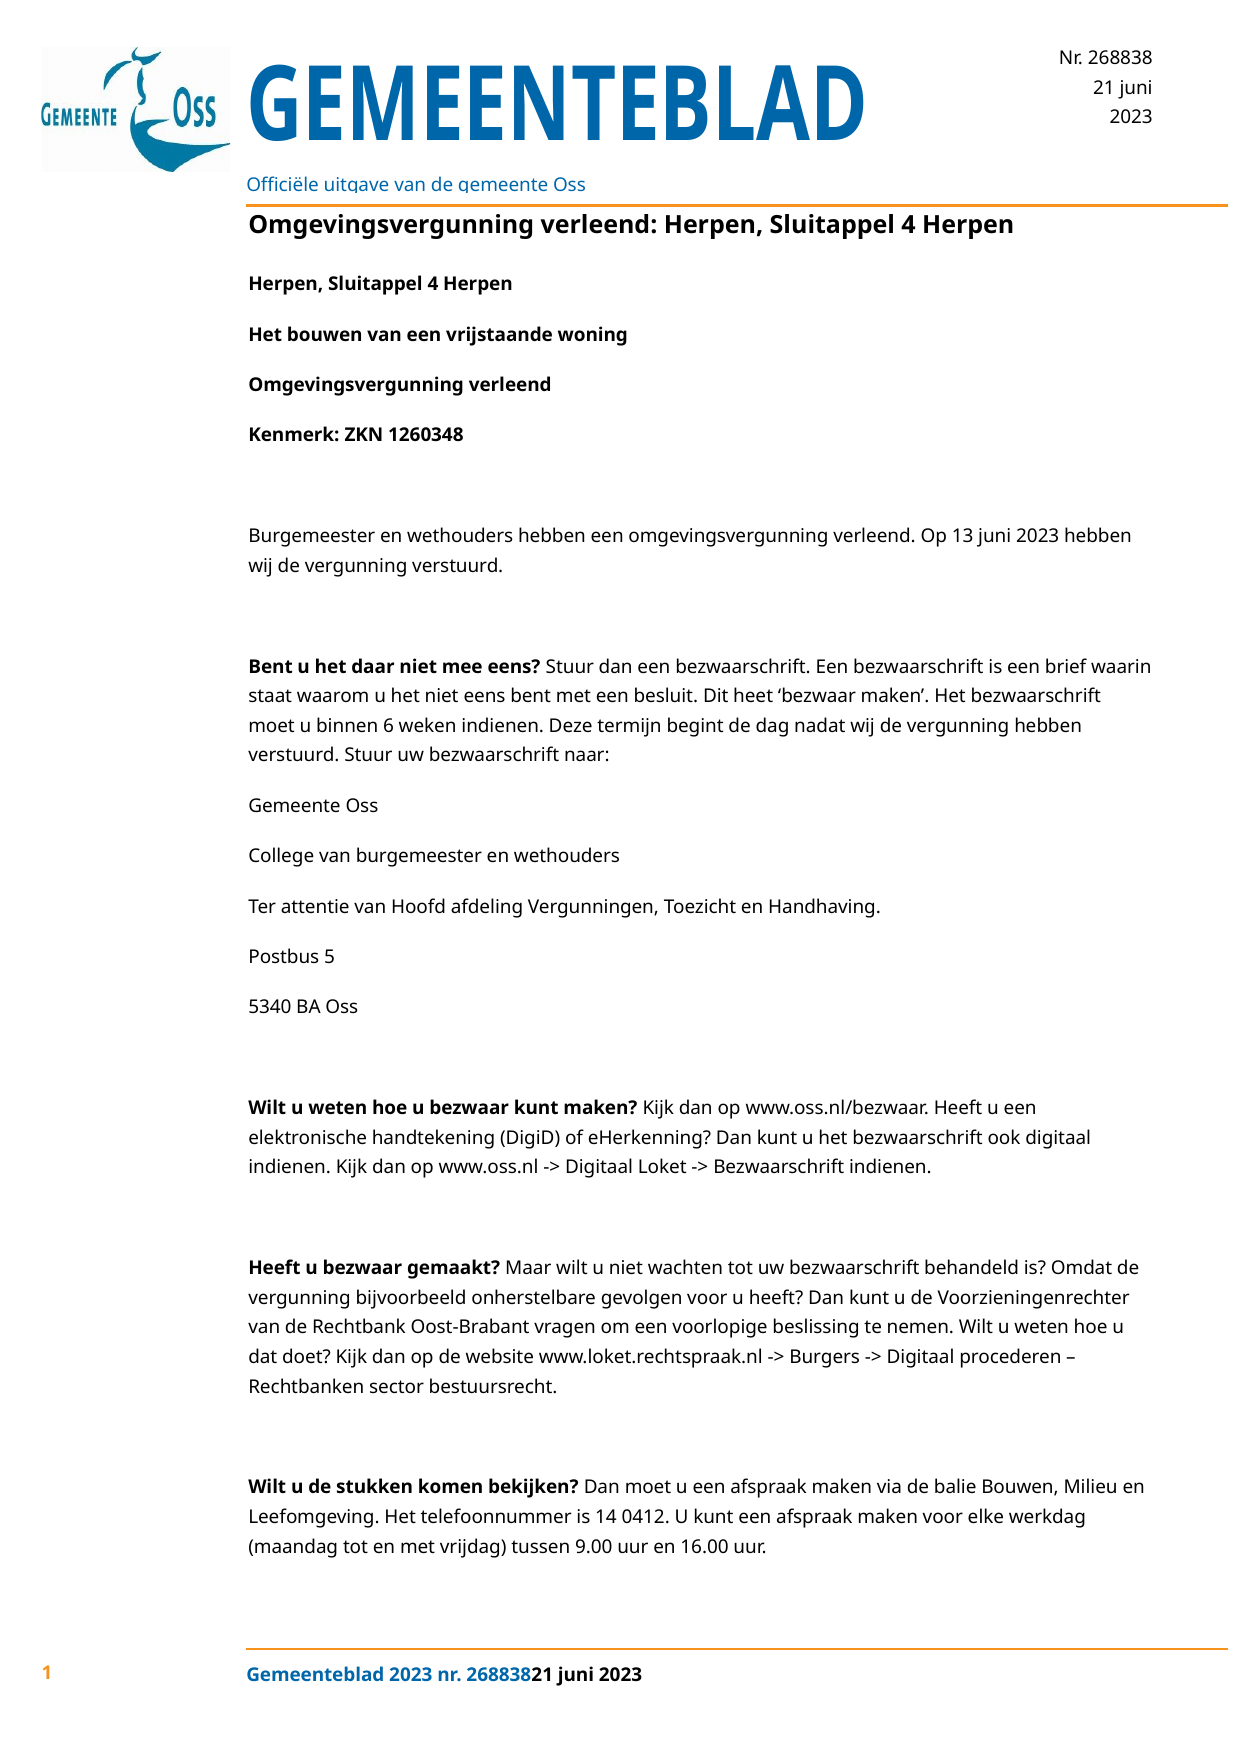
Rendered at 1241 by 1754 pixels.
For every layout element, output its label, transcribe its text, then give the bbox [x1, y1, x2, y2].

text Postbus 5 [248, 943, 1152, 969]
text Het bouwen van een vrijstaande woning [248, 321, 1152, 346]
text Heeft u bezwaar gemaakt? Maar wilt u niet wachten tot uw bezwaarschrift behandeld is? Omdat de vergunning bijvoorbeeld onherstelbare gevolgen voor u heeft? Dan kunt u de Voorzieningenrechter van de Rechtbank Oost-Brabant vragen om een voorlopige beslissing te nemen. Wilt u weten hoe u dat doet? Kijk dan op de website www.loket.rechtspraak.nl -> Burgers -> Digitaal procederen – Rechtbanken sector bestuursrecht. [248, 1254, 1152, 1398]
text Kenmerk: ZKN 1260348 [248, 422, 1152, 447]
text Wilt u de stukken komen bekijken? Dan moet u een afspraak maken via de balie Bouwen, Milieu en Leefomgeving. Het telefoonnummer is 14 0412. U kunt een afspraak maken voor elke werkdag (maandag tot en met vrijdag) tussen 9.00 uur en 16.00 uur. [248, 1474, 1152, 1558]
text Omgevingsvergunning verleend: Herpen, Sluitappel 4 Herpen [248, 207, 1152, 241]
text Gemeente Oss [248, 792, 1152, 818]
text College van burgemeester en wethouders [248, 842, 1152, 868]
text Bent u het daar niet mee eens? Stuur dan een bezwaarschrift. Een bezwaarschrift is een brief waarin staat waarom u het niet eens bent met een besluit. Dit heet ‘bezwaar maken’. Het bezwaarschrift moet u binnen 6 weken indienen. Deze termijn begint de dag nadat wij de vergunning hebben verstuurd. Stuur uw bezwaarschrift naar: [248, 653, 1152, 767]
text Omgevingsvergunning verleend [248, 371, 1152, 397]
text Ter attentie van Hoofd afdeling Vergunningen, Toezicht en Handhaving. [248, 893, 1152, 918]
text Wilt u weten hoe u bezwaar kunt maken? Kijk dan op www.oss.nl/bezwaar. Heeft u een elektronische handtekening (DigiD) of eHerkenning? Dan kunt u het bezwaarschrift ook digitaal indienen. Kijk dan op www.oss.nl -> Digitaal Loket -> Bezwaarschrift indienen. [248, 1094, 1152, 1179]
text 5340 BA Oss [248, 994, 1152, 1019]
picture [41, 47, 231, 172]
text Burgemeester en wethouders hebben een omgevingsvergunning verleend. Op 13 juni 2023 hebben wij de vergunning verstuurd. [248, 522, 1152, 578]
text Herpen, Sluitappel 4 Herpen [248, 270, 1152, 296]
